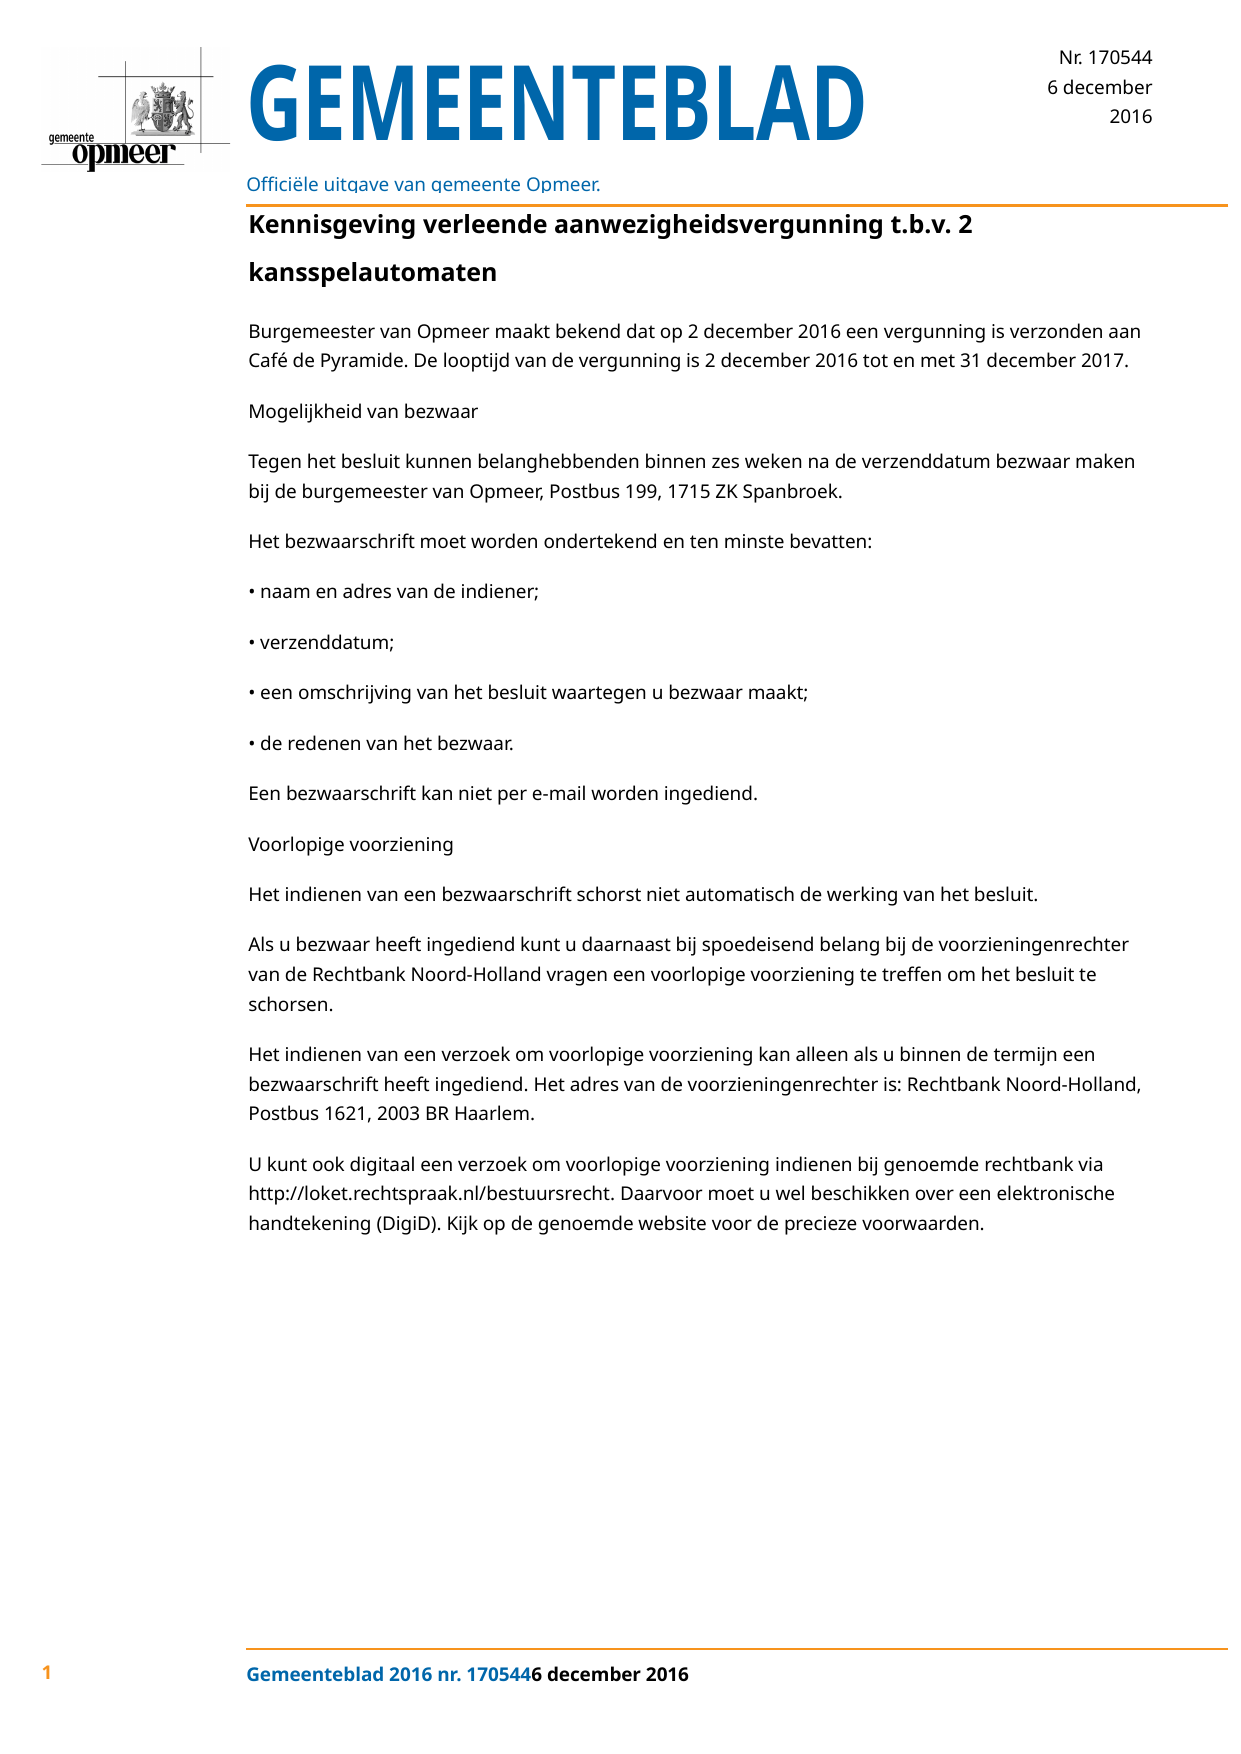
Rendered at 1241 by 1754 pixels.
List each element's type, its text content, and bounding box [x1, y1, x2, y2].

text Het indienen van een bezwaarschrift schorst niet automatisch de werking van het besluit. [248, 881, 1152, 907]
text Het bezwaarschrift moet worden ondertekend en ten minste bevatten: [248, 528, 1152, 554]
text Kennisgeving verleende aanwezigheidsvergunning t.b.v. 2 kansspelautomaten [248, 207, 1152, 288]
text U kunt ook digitaal een verzoek om voorlopige voorziening indienen bij genoemde rechtbank via http://loket.rechtspraak.nl/bestuursrecht. Daarvoor moet u wel beschikken over een elektronische handtekening (DigiD). Kijk op de genoemde website voor de precieze voorwaarden. [248, 1151, 1152, 1236]
text • een omschrijving van het besluit waartegen u bezwaar maakt; [248, 679, 1152, 705]
text Burgemeester van Opmeer maakt bekend dat op 2 december 2016 een vergunning is verzonden aan Café de Pyramide. De looptijd van de vergunning is 2 december 2016 tot en met 31 december 2017. [248, 318, 1152, 373]
text • verzenddatum; [248, 629, 1152, 655]
text Tegen het besluit kunnen belanghebbenden binnen zes weken na de verzenddatum bezwaar maken bij de burgemeester van Opmeer, Postbus 199, 1715 ZK Spanbroek. [248, 448, 1152, 504]
text • naam en adres van de indiener; [248, 579, 1152, 604]
text Als u bezwaar heeft ingediend kunt u daarnaast bij spoedeisend belang bij de voorzieningenrechter van de Rechtbank Noord-Holland vragen een voorlopige voorziening te treffen om het besluit te schorsen. [248, 932, 1152, 1017]
text Een bezwaarschrift kan niet per e-mail worden ingediend. [248, 780, 1152, 806]
text Mogelijkheid van bezwaar [248, 398, 1152, 424]
picture [41, 47, 231, 172]
text Voorlopige voorziening [248, 831, 1152, 857]
text Het indienen van een verzoek om voorlopige voorziening kan alleen als u binnen de termijn een bezwaarschrift heeft ingediend. Het adres van de voorzieningenrechter is: Rechtbank Noord-Holland, Postbus 1621, 2003 BR Haarlem. [248, 1041, 1152, 1126]
text • de redenen van het bezwaar. [248, 730, 1152, 756]
